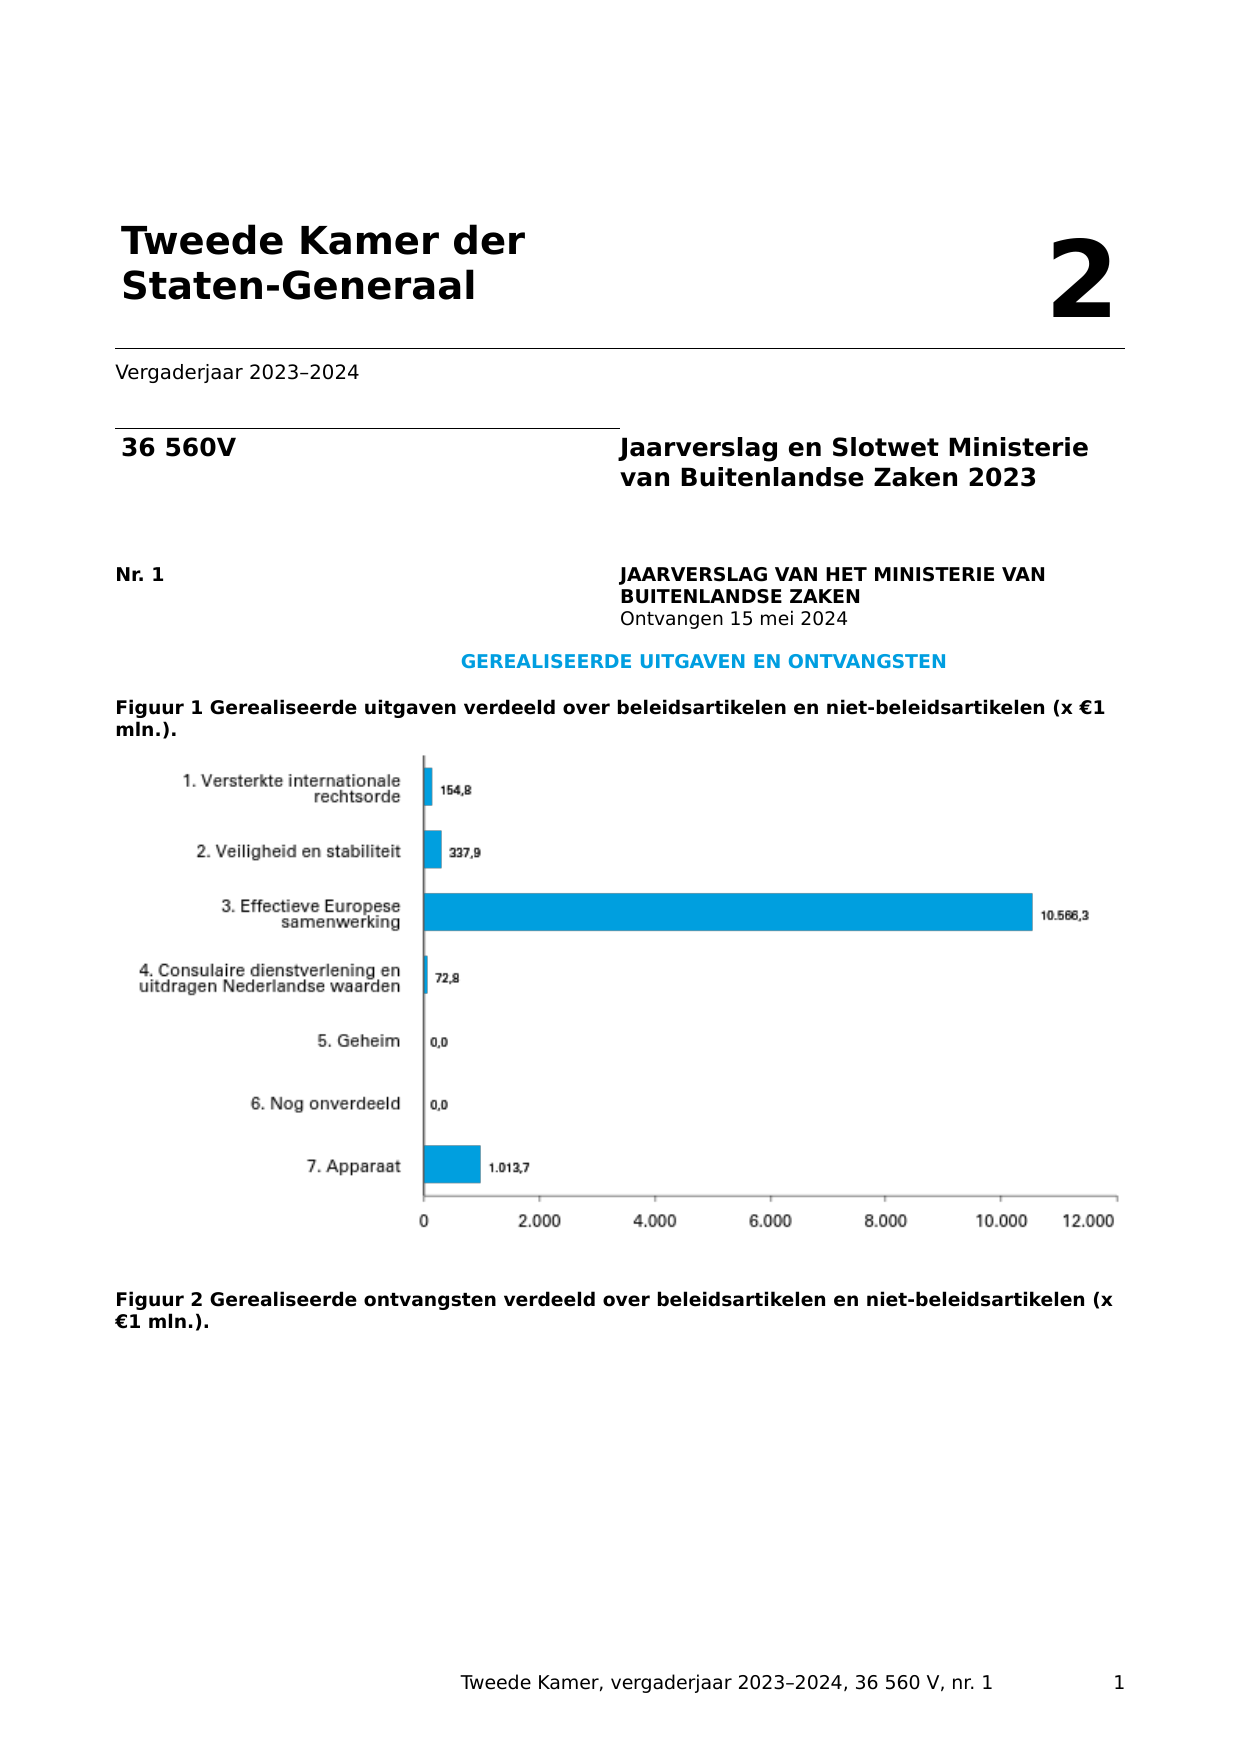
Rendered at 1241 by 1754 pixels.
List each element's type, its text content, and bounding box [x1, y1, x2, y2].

table_header Jaarverslag van het ministerie van Buitenlandse Zaken Ontvangen 15 mei 2024 [620, 564, 1125, 651]
title Figuur 2 Gerealiseerde ontvangsten verdeeld over beleidsartikelen en niet-beleidsartikelen (x €1 mln.). [115, 1289, 1125, 1333]
table_header Jaarverslag en Slotwet Ministerie van Buitenlandse Zaken 2023 [620, 428, 1125, 498]
table_header 36 560V [115, 429, 620, 498]
table_header Tweede Kamer der Staten-Generaal [115, 213, 620, 348]
title Figuur 1 Gerealiseerde uitgaven verdeeld over beleidsartikelen en niet-beleidsartikelen (x €1 mln.). [115, 697, 1125, 741]
table_cell Vergaderjaar 2023–2024 [115, 349, 1125, 384]
table_header Nr. 1 [115, 564, 620, 651]
table_header 2 [620, 213, 1125, 348]
title Gerealiseerde uitgaven en ontvangsten [461, 651, 1125, 673]
